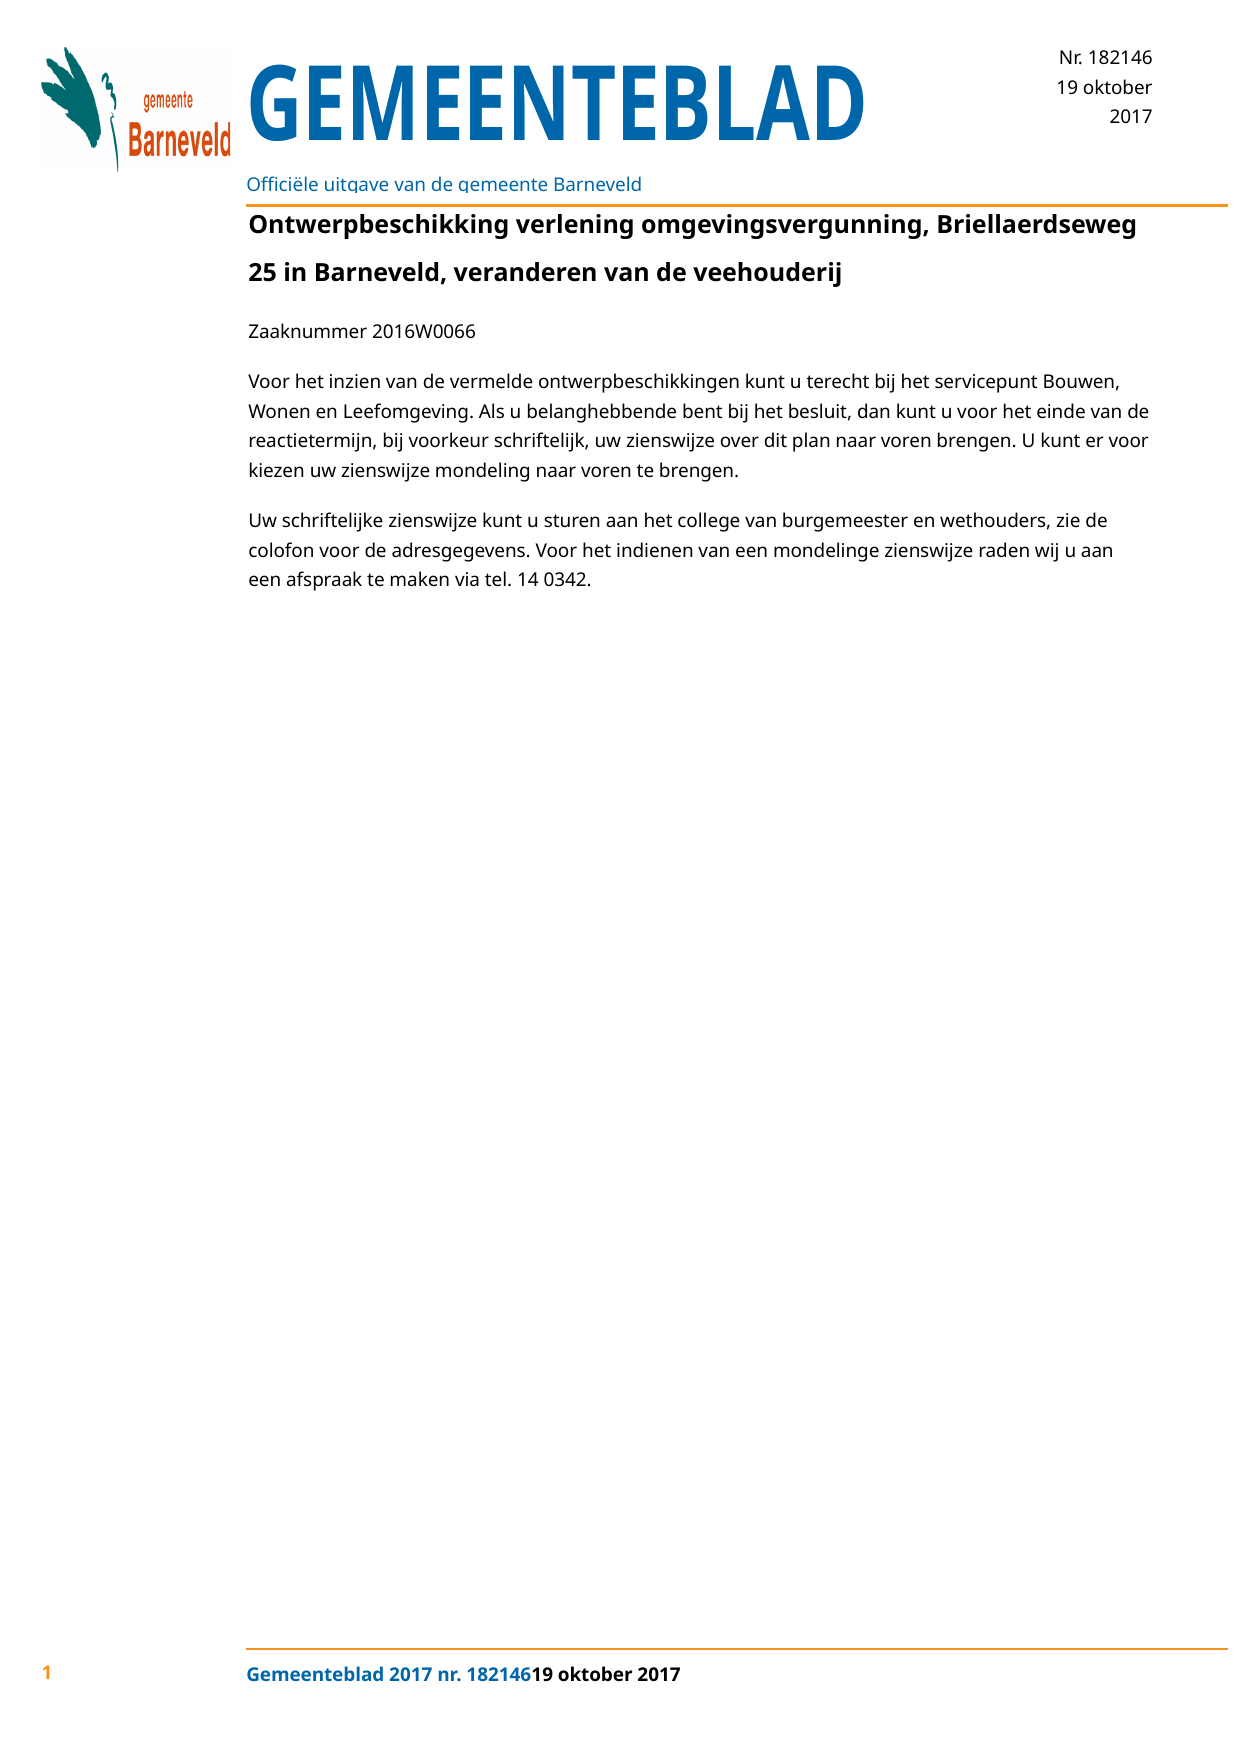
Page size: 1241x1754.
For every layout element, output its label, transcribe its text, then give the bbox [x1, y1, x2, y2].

text Ontwerpbeschikking verlening omgevingsvergunning, Briellaerdseweg 25 in Barneveld, veranderen van de veehouderij [248, 207, 1152, 288]
text Zaaknummer 2016W0066 [248, 318, 1152, 344]
text Uw schriftelijke zienswijze kunt u sturen aan het college van burgemeester en wethouders, zie de colofon voor de adresgegevens. Voor het indienen van een mondelinge zienswijze raden wij u aan een afspraak te maken via tel. 14 0342. [248, 507, 1152, 592]
picture [41, 47, 231, 172]
text Voor het inzien van de vermelde ontwerpbeschikkingen kunt u terecht bij het servicepunt Bouwen, Wonen en Leefomgeving. Als u belanghebbende bent bij het besluit, dan kunt u voor het einde van de reactietermijn, bij voorkeur schriftelijk, uw zienswijze over dit plan naar voren brengen. U kunt er voor kiezen uw zienswijze mondeling naar voren te brengen. [248, 368, 1152, 483]
